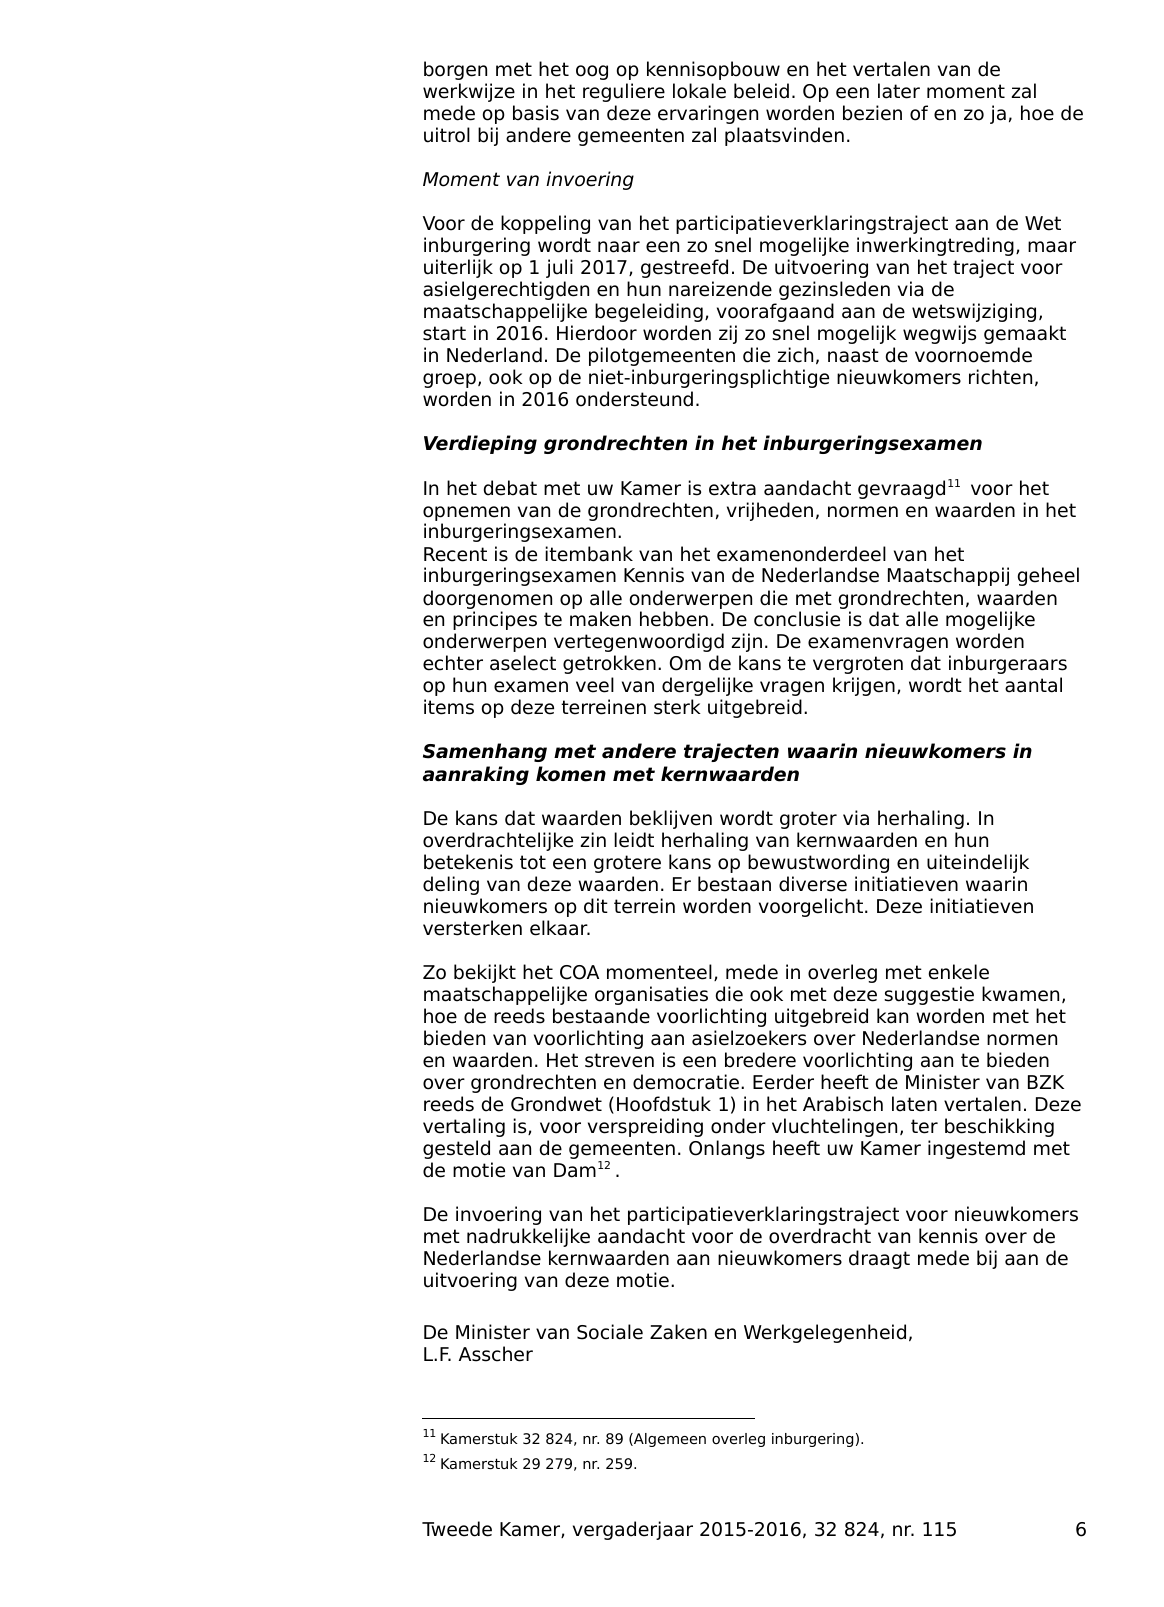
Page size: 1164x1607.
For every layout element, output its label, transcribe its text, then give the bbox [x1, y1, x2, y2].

text Kamerstuk 32 824, nr. 89 (Algemeen overleg inburgering). [422, 1427, 1087, 1449]
text Kamerstuk 29 279, nr. 259. [422, 1452, 1087, 1474]
text Recent is de itembank van het examenonderdeel van het inburgeringsexamen Kennis van de Nederlandse Maatschappij geheel doorgenomen op alle onderwerpen die met grondrechten, waarden en principes te maken hebben. De conclusie is dat alle mogelijke onderwerpen vertegenwoordigd zijn. De examenvragen worden echter aselect getrokken. Om de kans te vergroten dat inburgeraars op hun examen veel van dergelijke vragen krijgen, wordt het aantal items op deze terreinen sterk uitgebreid. [422, 543, 1087, 719]
subtitle Moment van invoering [422, 169, 1087, 191]
subtitle Verdieping grondrechten in het inburgeringsexamen [422, 433, 1087, 455]
text De invoering van het participatieverklaringstraject voor nieuwkomers met nadrukkelijke aandacht voor de overdracht van kennis over de Nederlandse kernwaarden aan nieuwkomers draagt mede bij aan de uitvoering van deze motie. [422, 1204, 1087, 1292]
text borgen met het oog op kennisopbouw en het vertalen van de werkwijze in het reguliere lokale beleid. Op een later moment zal mede op basis van deze ervaringen worden bezien of en zo ja, hoe de uitrol bij andere gemeenten zal plaatsvinden. [422, 59, 1087, 147]
text In het debat met uw Kamer is extra aandacht gevraagd voor het opnemen van de grondrechten, vrijheden, normen en waarden in het inburgeringsexamen. [422, 477, 1087, 543]
text Voor de koppeling van het participatieverklaringstraject aan de Wet inburgering wordt naar een zo snel mogelijke inwerkingtreding, maar uiterlijk op 1 juli 2017, gestreefd. De uitvoering van het traject voor asielgerechtigden en hun nareizende gezinsleden via de maatschappelijke begeleiding, voorafgaand aan de wetswijziging, start in 2016. Hierdoor worden zij zo snel mogelijk wegwijs gemaakt in Nederland. De pilotgemeenten die zich, naast de voornoemde groep, ook op de niet-inburgeringsplichtige nieuwkomers richten, worden in 2016 ondersteund. [422, 213, 1087, 411]
text De kans dat waarden beklijven wordt groter via herhaling. In overdrachtelijke zin leidt herhaling van kernwaarden en hun betekenis tot een grotere kans op bewustwording en uiteindelijk deling van deze waarden. Er bestaan diverse initiatieven waarin nieuwkomers op dit terrein worden voorgelicht. Deze initiatieven versterken elkaar. [422, 808, 1087, 939]
text De Minister van Sociale Zaken en Werkgelegenheid, L.F. Asscher [422, 1322, 1087, 1366]
subtitle Samenhang met andere trajecten waarin nieuwkomers in aanraking komen met kernwaarden [422, 741, 1087, 785]
text Zo bekijkt het COA momenteel, mede in overleg met enkele maatschappelijke organisaties die ook met deze suggestie kwamen, hoe de reeds bestaande voorlichting uitgebreid kan worden met het bieden van voorlichting aan asielzoekers over Nederlandse normen en waarden. Het streven is een bredere voorlichting aan te bieden over grondrechten en democratie. Eerder heeft de Minister van BZK reeds de Grondwet (Hoofdstuk 1) in het Arabisch laten vertalen. Deze vertaling is, voor verspreiding onder vluchtelingen, ter beschikking gesteld aan de gemeenten. Onlangs heeft uw Kamer ingestemd met de motie van Dam. [422, 962, 1087, 1181]
